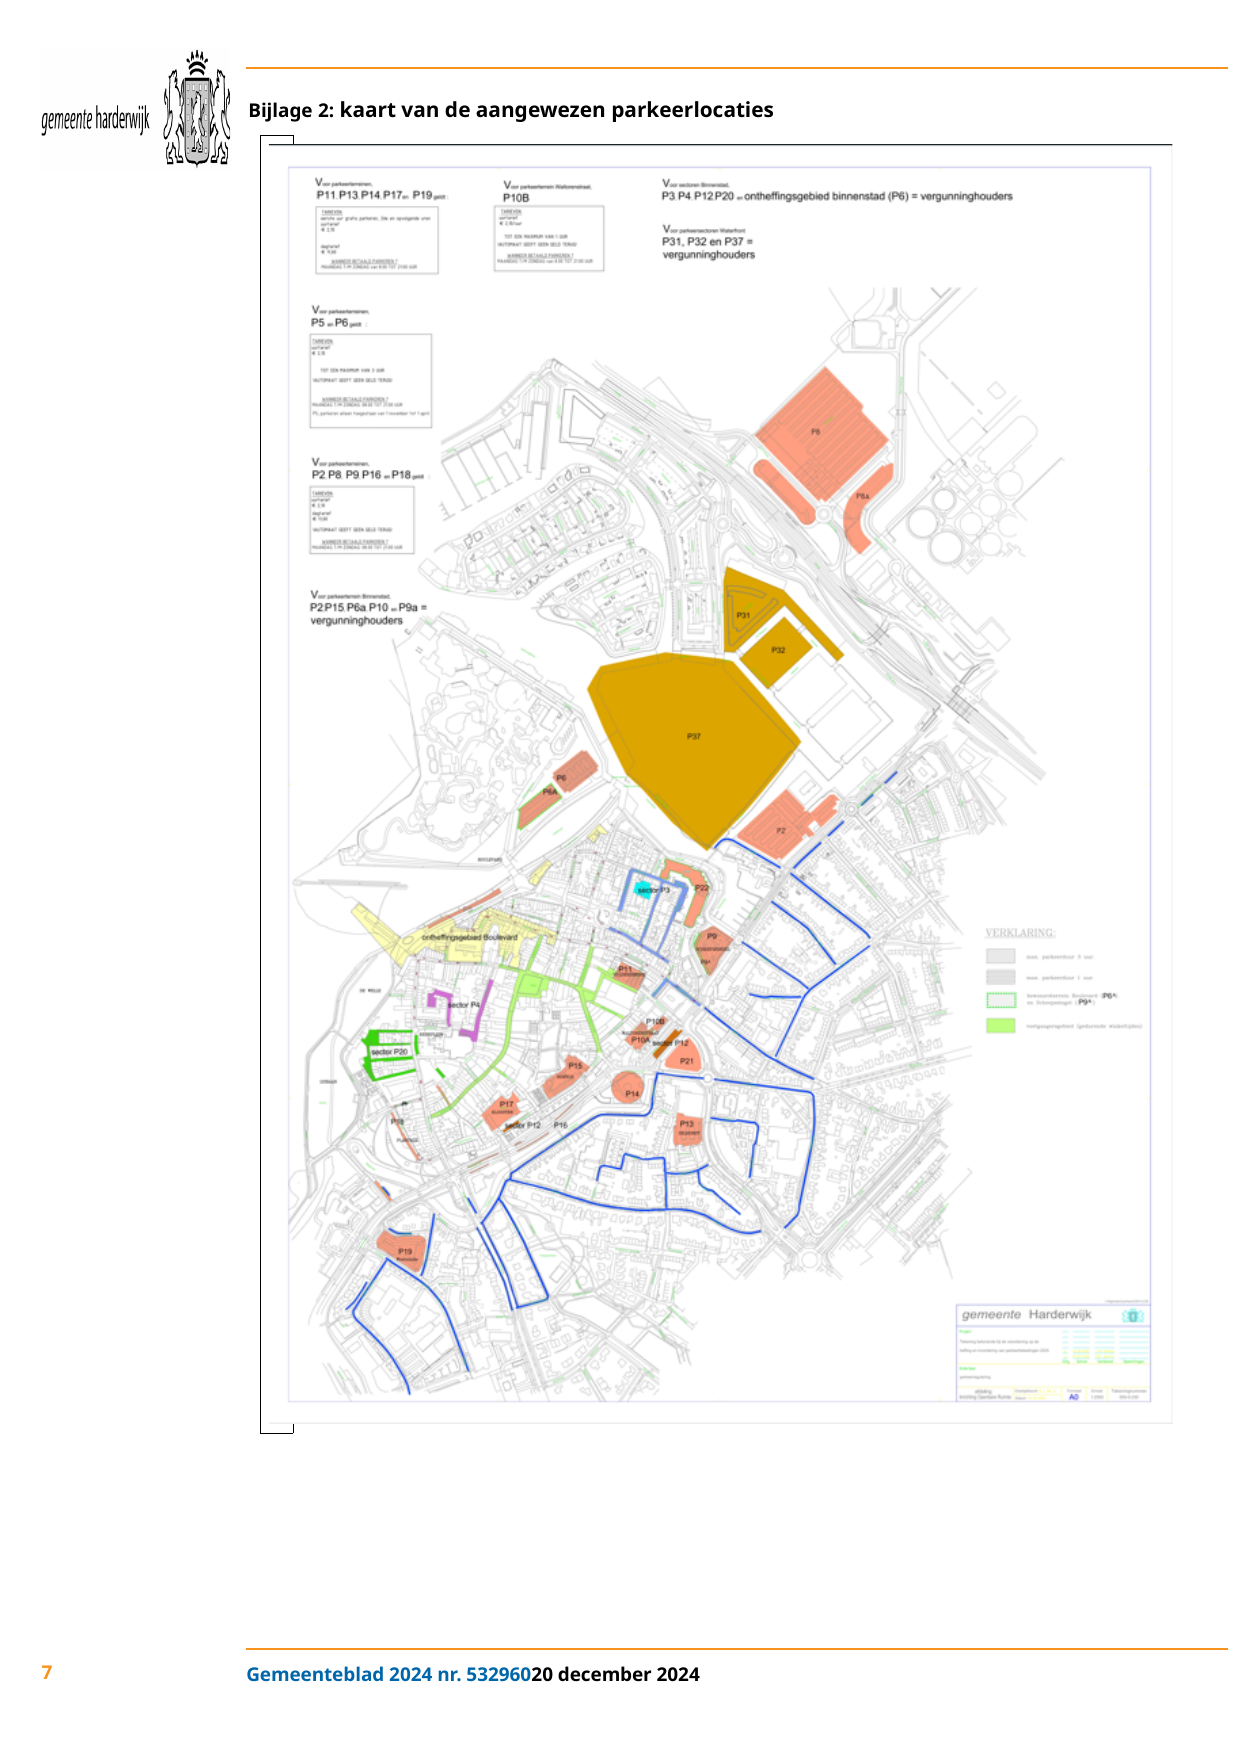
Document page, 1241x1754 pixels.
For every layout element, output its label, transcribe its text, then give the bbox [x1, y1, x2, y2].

text Bijlage 2: kaart van de aangewezen parkeerlocaties [248, 95, 1152, 123]
picture [41, 47, 231, 172]
picture [268, 144, 1173, 1424]
